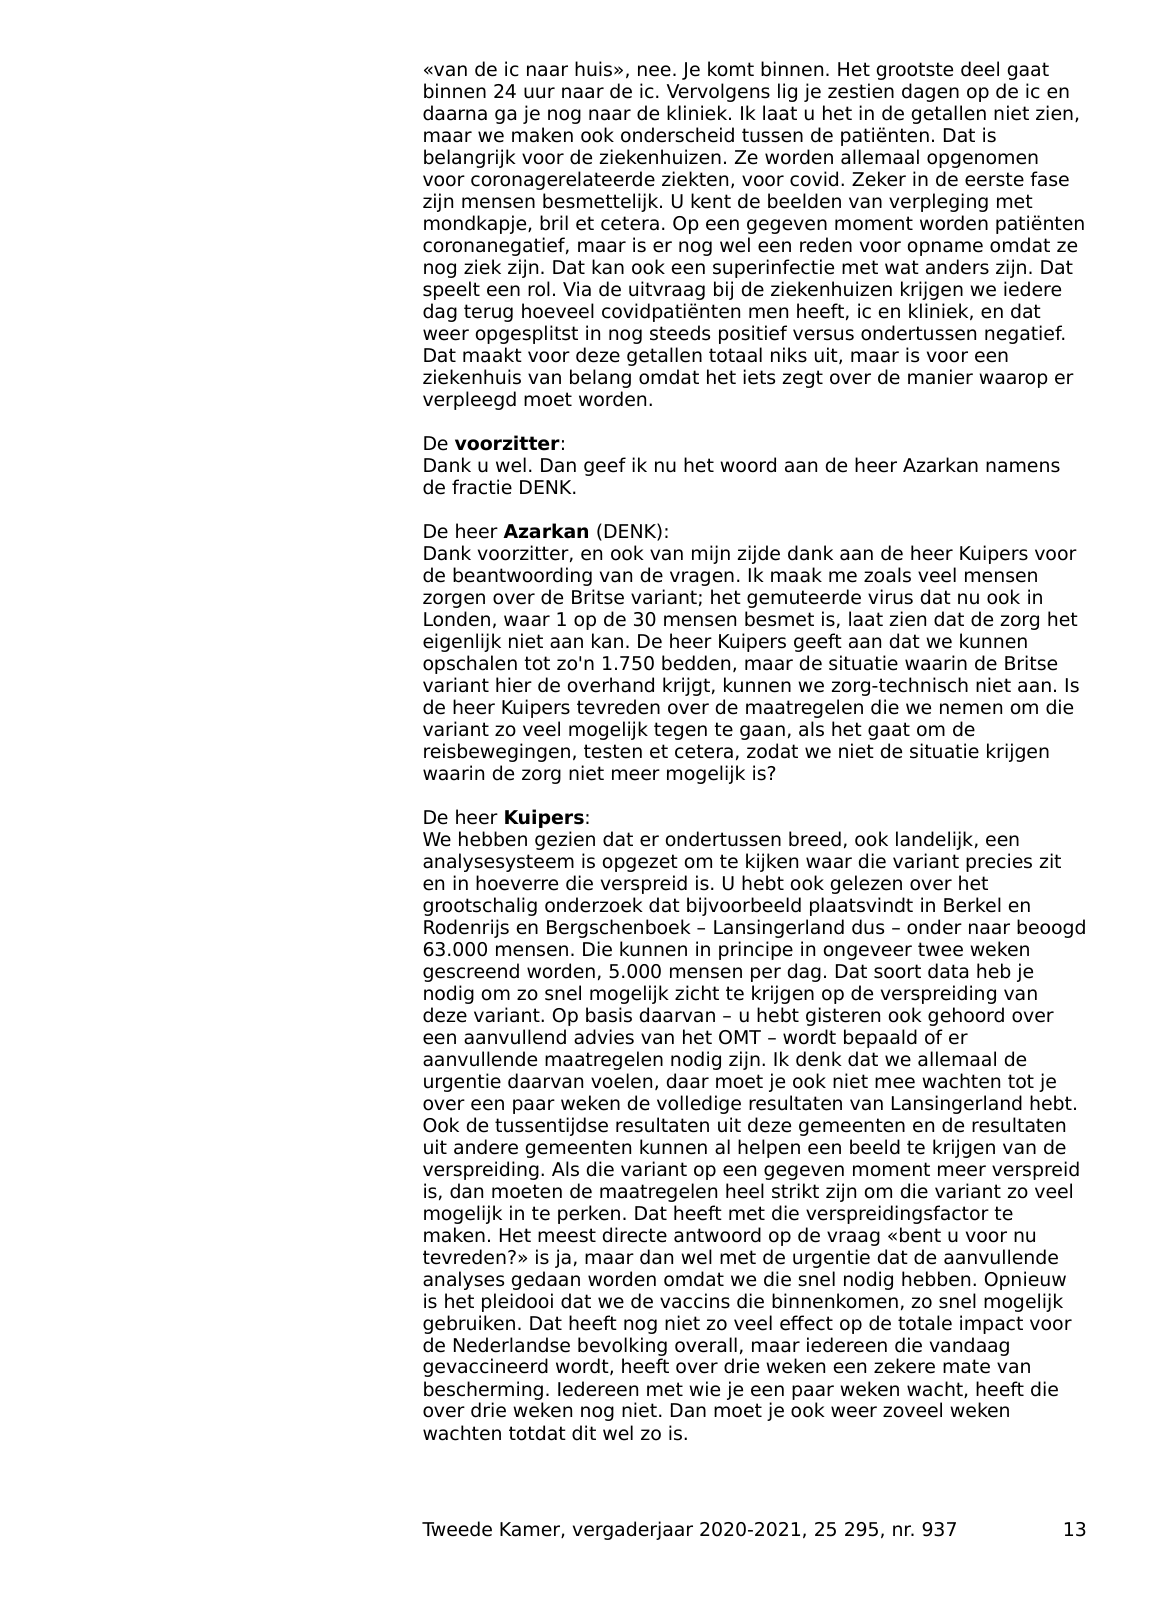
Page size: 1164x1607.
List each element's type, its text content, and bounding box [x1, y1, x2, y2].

text Dank u wel. Dan geef ik nu het woord aan de heer Azarkan namens de fractie DENK. [422, 455, 1087, 499]
text De heer Kuipers: [422, 807, 1087, 829]
text We hebben gezien dat er ondertussen breed, ook landelijk, een analysesysteem is opgezet om te kijken waar die variant precies zit en in hoeverre die verspreid is. U hebt ook gelezen over het grootschalig onderzoek dat bijvoorbeeld plaatsvindt in Berkel en Rodenrijs en Bergschenboek – Lansingerland dus – onder naar beoogd 63.000 mensen. Die kunnen in principe in ongeveer twee weken gescreend worden, 5.000 mensen per dag. Dat soort data heb je nodig om zo snel mogelijk zicht te krijgen op de verspreiding van deze variant. Op basis daarvan – u hebt gisteren ook gehoord over een aanvullend advies van het OMT – wordt bepaald of er aanvullende maatregelen nodig zijn. Ik denk dat we allemaal de urgentie daarvan voelen, daar moet je ook niet mee wachten tot je over een paar weken de volledige resultaten van Lansingerland hebt. Ook de tussentijdse resultaten uit deze gemeenten en de resultaten uit andere gemeenten kunnen al helpen een beeld te krijgen van de verspreiding. Als die variant op een gegeven moment meer verspreid is, dan moeten de maatregelen heel strikt zijn om die variant zo veel mogelijk in te perken. Dat heeft met die verspreidingsfactor te maken. Het meest directe antwoord op de vraag «bent u voor nu tevreden?» is ja, maar dan wel met de urgentie dat de aanvullende analyses gedaan worden omdat we die snel nodig hebben. Opnieuw is het pleidooi dat we de vaccins die binnenkomen, zo snel mogelijk gebruiken. Dat heeft nog niet zo veel effect op de totale impact voor de Nederlandse bevolking overall, maar iedereen die vandaag gevaccineerd wordt, heeft over drie weken een zekere mate van bescherming. Iedereen met wie je een paar weken wacht, heeft die over drie weken nog niet. Dan moet je ook weer zoveel weken wachten totdat dit wel zo is. [422, 829, 1087, 1444]
text Dank voorzitter, en ook van mijn zijde dank aan de heer Kuipers voor de beantwoording van de vragen. Ik maak me zoals veel mensen zorgen over de Britse variant; het gemuteerde virus dat nu ook in Londen, waar 1 op de 30 mensen besmet is, laat zien dat de zorg het eigenlijk niet aan kan. De heer Kuipers geeft aan dat we kunnen opschalen tot zo'n 1.750 bedden, maar de situatie waarin de Britse variant hier de overhand krijgt, kunnen we zorg-technisch niet aan. Is de heer Kuipers tevreden over de maatregelen die we nemen om die variant zo veel mogelijk tegen te gaan, als het gaat om de reisbewegingen, testen et cetera, zodat we niet de situatie krijgen waarin de zorg niet meer mogelijk is? [422, 543, 1087, 785]
text De voorzitter: [422, 433, 1087, 455]
text De heer Azarkan (DENK): [422, 521, 1087, 543]
text «van de ic naar huis», nee. Je komt binnen. Het grootste deel gaat binnen 24 uur naar de ic. Vervolgens lig je zestien dagen op de ic en daarna ga je nog naar de kliniek. Ik laat u het in de getallen niet zien, maar we maken ook onderscheid tussen de patiënten. Dat is belangrijk voor de ziekenhuizen. Ze worden allemaal opgenomen voor coronagerelateerde ziekten, voor covid. Zeker in de eerste fase zijn mensen besmettelijk. U kent de beelden van verpleging met mondkapje, bril et cetera. Op een gegeven moment worden patiënten coronanegatief, maar is er nog wel een reden voor opname omdat ze nog ziek zijn. Dat kan ook een superinfectie met wat anders zijn. Dat speelt een rol. Via de uitvraag bij de ziekenhuizen krijgen we iedere dag terug hoeveel covidpatiënten men heeft, ic en kliniek, en dat weer opgesplitst in nog steeds positief versus ondertussen negatief. Dat maakt voor deze getallen totaal niks uit, maar is voor een ziekenhuis van belang omdat het iets zegt over de manier waarop er verpleegd moet worden. [422, 59, 1087, 411]
